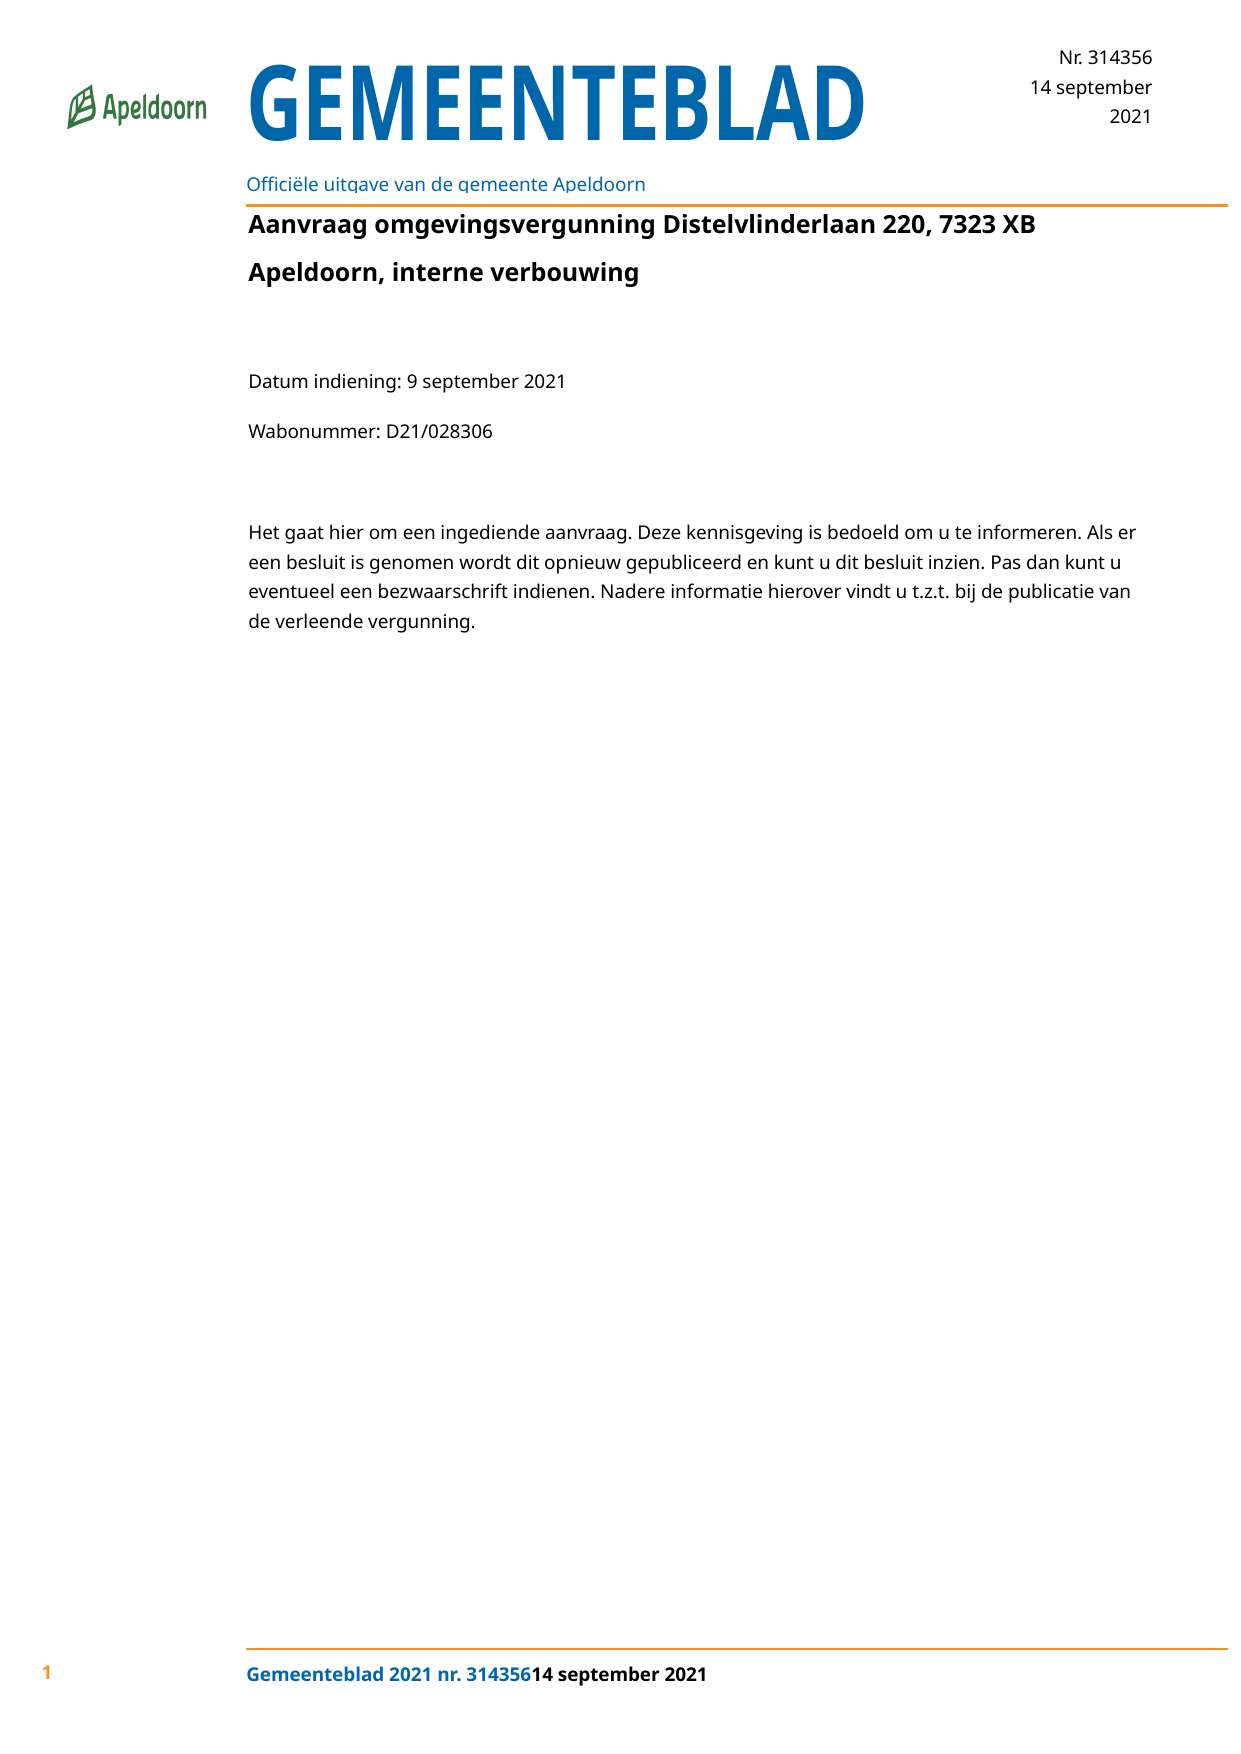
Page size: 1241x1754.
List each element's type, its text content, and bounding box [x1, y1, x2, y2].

text Aanvraag omgevingsvergunning Distelvlinderlaan 220, 7323 XB Apeldoorn, interne verbouwing [248, 207, 1152, 288]
text Het gaat hier om een ingediende aanvraag. Deze kennisgeving is bedoeld om u te informeren. Als er een besluit is genomen wordt dit opnieuw gepubliceerd en kunt u dit besluit inzien. Pas dan kunt u eventueel een bezwaarschrift indienen. Nadere informatie hierover vindt u t.z.t. bij de publicatie van de verleende vergunning. [248, 519, 1152, 634]
text Datum indiening: 9 september 2021 [248, 368, 1152, 394]
text Wabonummer: D21/028306 [248, 419, 1152, 444]
picture [41, 47, 231, 172]
